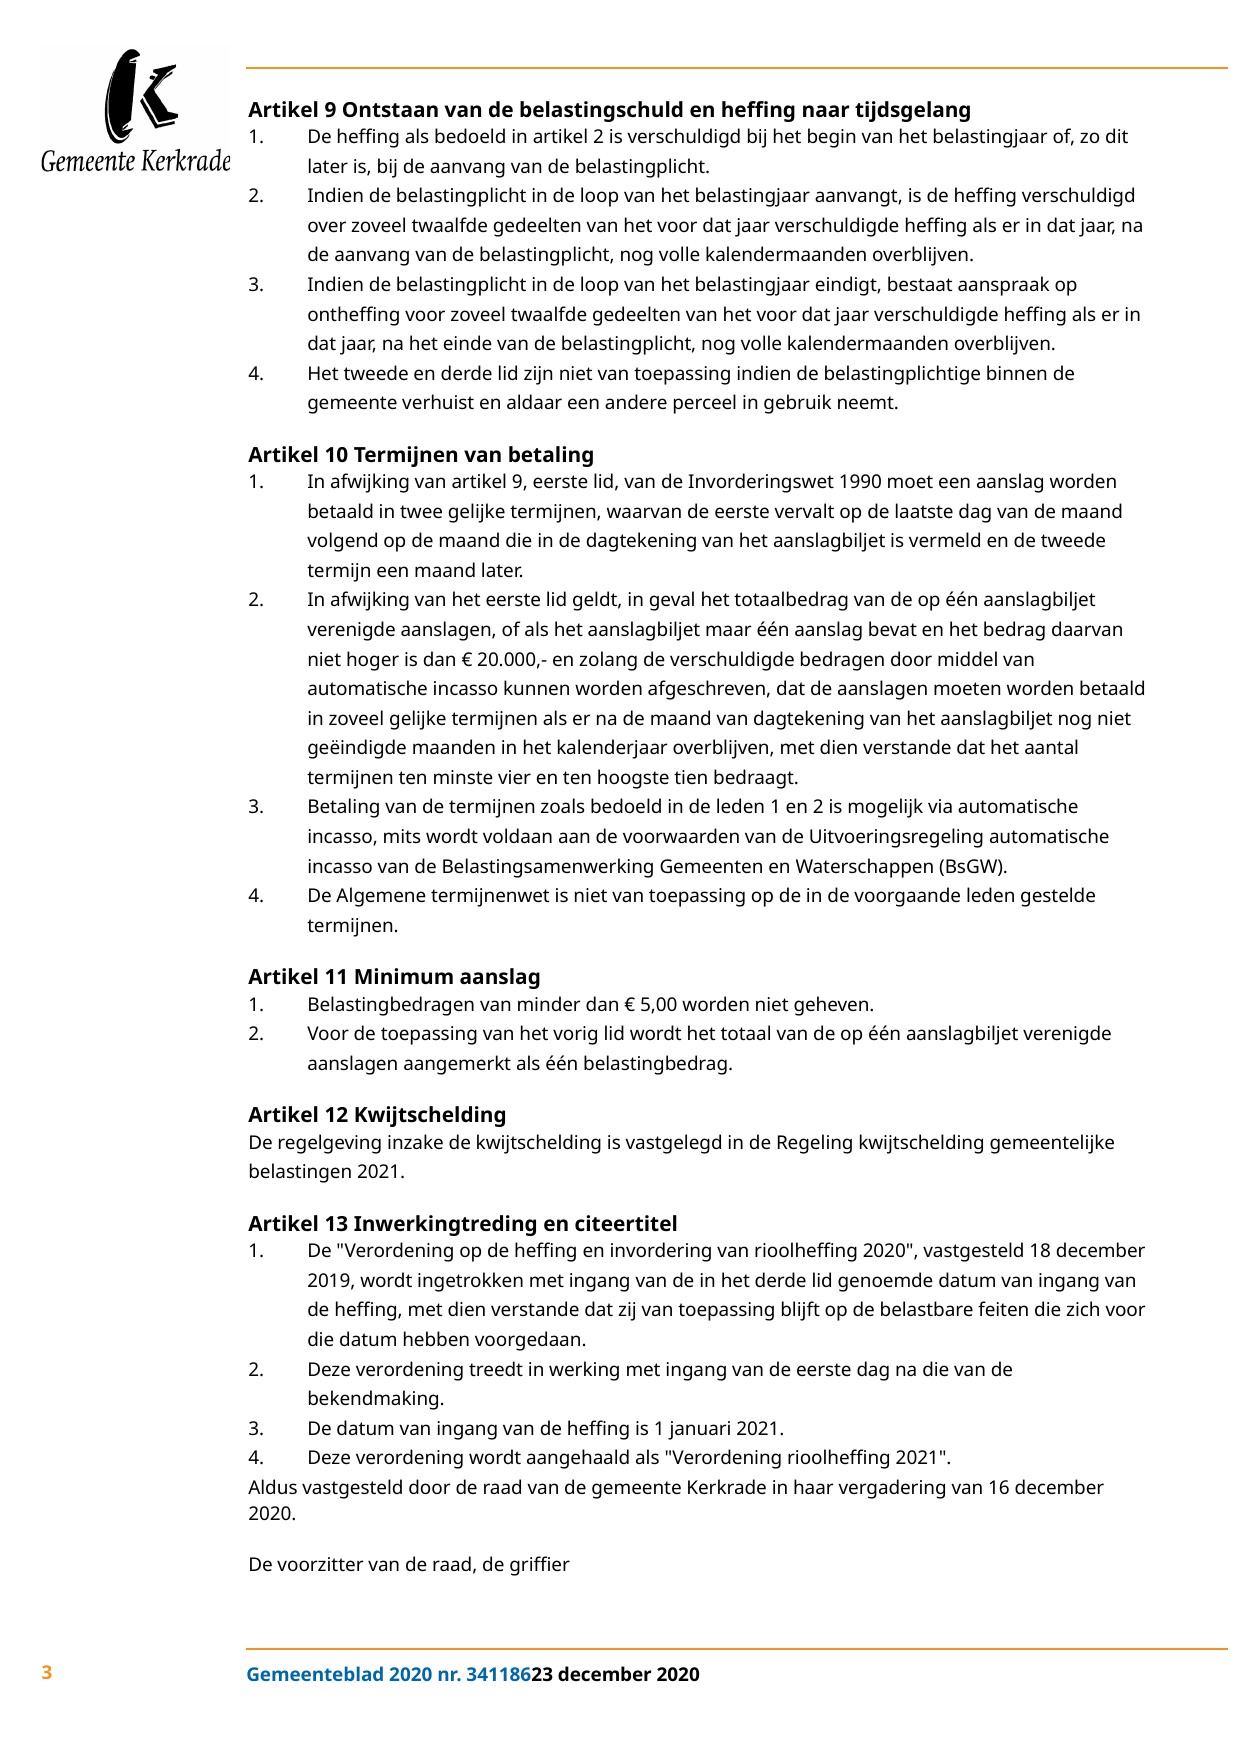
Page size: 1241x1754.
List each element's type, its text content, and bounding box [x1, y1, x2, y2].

list De datum van ingang van de heffing is 1 januari 2021. [248, 1415, 1152, 1441]
list Betaling van de termijnen zoals bedoeld in de leden 1 en 2 is mogelijk via automatische incasso, mits wordt voldaan aan de voorwaarden van de Uitvoeringsregeling automatische incasso van de Belastingsamenwerking Gemeenten en Waterschappen (BsGW). [248, 794, 1152, 879]
picture [41, 47, 231, 172]
text Aldus vastgesteld door de raad van de gemeente Kerkrade in haar vergadering van 16 december 2020. [248, 1474, 1152, 1526]
list Deze verordening wordt aangehaald als "Verordening rioolheffing 2021". [248, 1444, 1152, 1470]
text Artikel 12 Kwijtschelding [248, 1101, 1152, 1129]
list Indien de belastingplicht in de loop van het belastingjaar eindigt, bestaat aanspraak op ontheffing voor zoveel twaalfde gedeelten van het voor dat jaar verschuldigde heffing als er in dat jaar, na het einde van de belastingplicht, nog volle kalendermaanden overblijven. [248, 271, 1152, 356]
list In afwijking van artikel 9, eerste lid, van de Invorderingswet 1990 moet een aanslag worden betaald in twee gelijke termijnen, waarvan de eerste vervalt op de laatste dag van de maand volgend op de maand die in de dagtekening van het aanslagbiljet is vermeld en de tweede termijn een maand later. [248, 468, 1152, 583]
list Belastingbedragen van minder dan € 5,00 worden niet geheven. [248, 991, 1152, 1017]
list De Algemene termijnenwet is niet van toepassing op de in de voorgaande leden gestelde termijnen. [248, 882, 1152, 938]
list De "Verordening op de heffing en invordering van rioolheffing 2020", vastgesteld 18 december 2019, wordt ingetrokken met ingang van de in het derde lid genoemde datum van ingang van de heffing, met dien verstande dat zij van toepassing blijft op de belastbare feiten die zich voor die datum hebben voorgedaan. [248, 1237, 1152, 1352]
text Artikel 10 Termijnen van betaling [248, 440, 1152, 468]
list De heffing als bedoeld in artikel 2 is verschuldigd bij het begin van het belastingjaar of, zo dit later is, bij de aanvang van de belastingplicht. [248, 123, 1152, 178]
list Voor de toepassing van het vorig lid wordt het totaal van de op één aanslagbiljet verenigde aanslagen aangemerkt als één belastingbedrag. [248, 1021, 1152, 1076]
text Artikel 13 Inwerkingtreding en citeertitel [248, 1209, 1152, 1237]
list In afwijking van het eerste lid geldt, in geval het totaalbedrag van de op één aanslagbiljet verenigde aanslagen, of als het aanslagbiljet maar één aanslag bevat en het bedrag daarvan niet hoger is dan € 20.000,- en zolang de verschuldigde bedragen door middel van automatische incasso kunnen worden afgeschreven, dat de aanslagen moeten worden betaald in zoveel gelijke termijnen als er na de maand van dagtekening van het aanslagbiljet nog niet geëindigde maanden in het kalenderjaar overblijven, met dien verstande dat het aantal termijnen ten minste vier en ten hoogste tien bedraagt. [248, 587, 1152, 790]
text De voorzitter van de raad, de griffier [248, 1551, 1152, 1577]
list Deze verordening treedt in werking met ingang van de eerste dag na die van de bekendmaking. [248, 1356, 1152, 1411]
text De regelgeving inzake de kwijtschelding is vastgelegd in de Regeling kwijtschelding gemeentelijke belastingen 2021. [248, 1129, 1152, 1184]
list Indien de belastingplicht in de loop van het belastingjaar aanvangt, is de heffing verschuldigd over zoveel twaalfde gedeelten van het voor dat jaar verschuldigde heffing als er in dat jaar, na de aanvang van de belastingplicht, nog volle kalendermaanden overblijven. [248, 182, 1152, 267]
list Het tweede en derde lid zijn niet van toepassing indien de belastingplichtige binnen de gemeente verhuist en aldaar een andere perceel in gebruik neemt. [248, 360, 1152, 415]
text Artikel 9 Ontstaan van de belastingschuld en heffing naar tijdsgelang [248, 95, 1152, 123]
text Artikel 11 Minimum aanslag [248, 962, 1152, 991]
